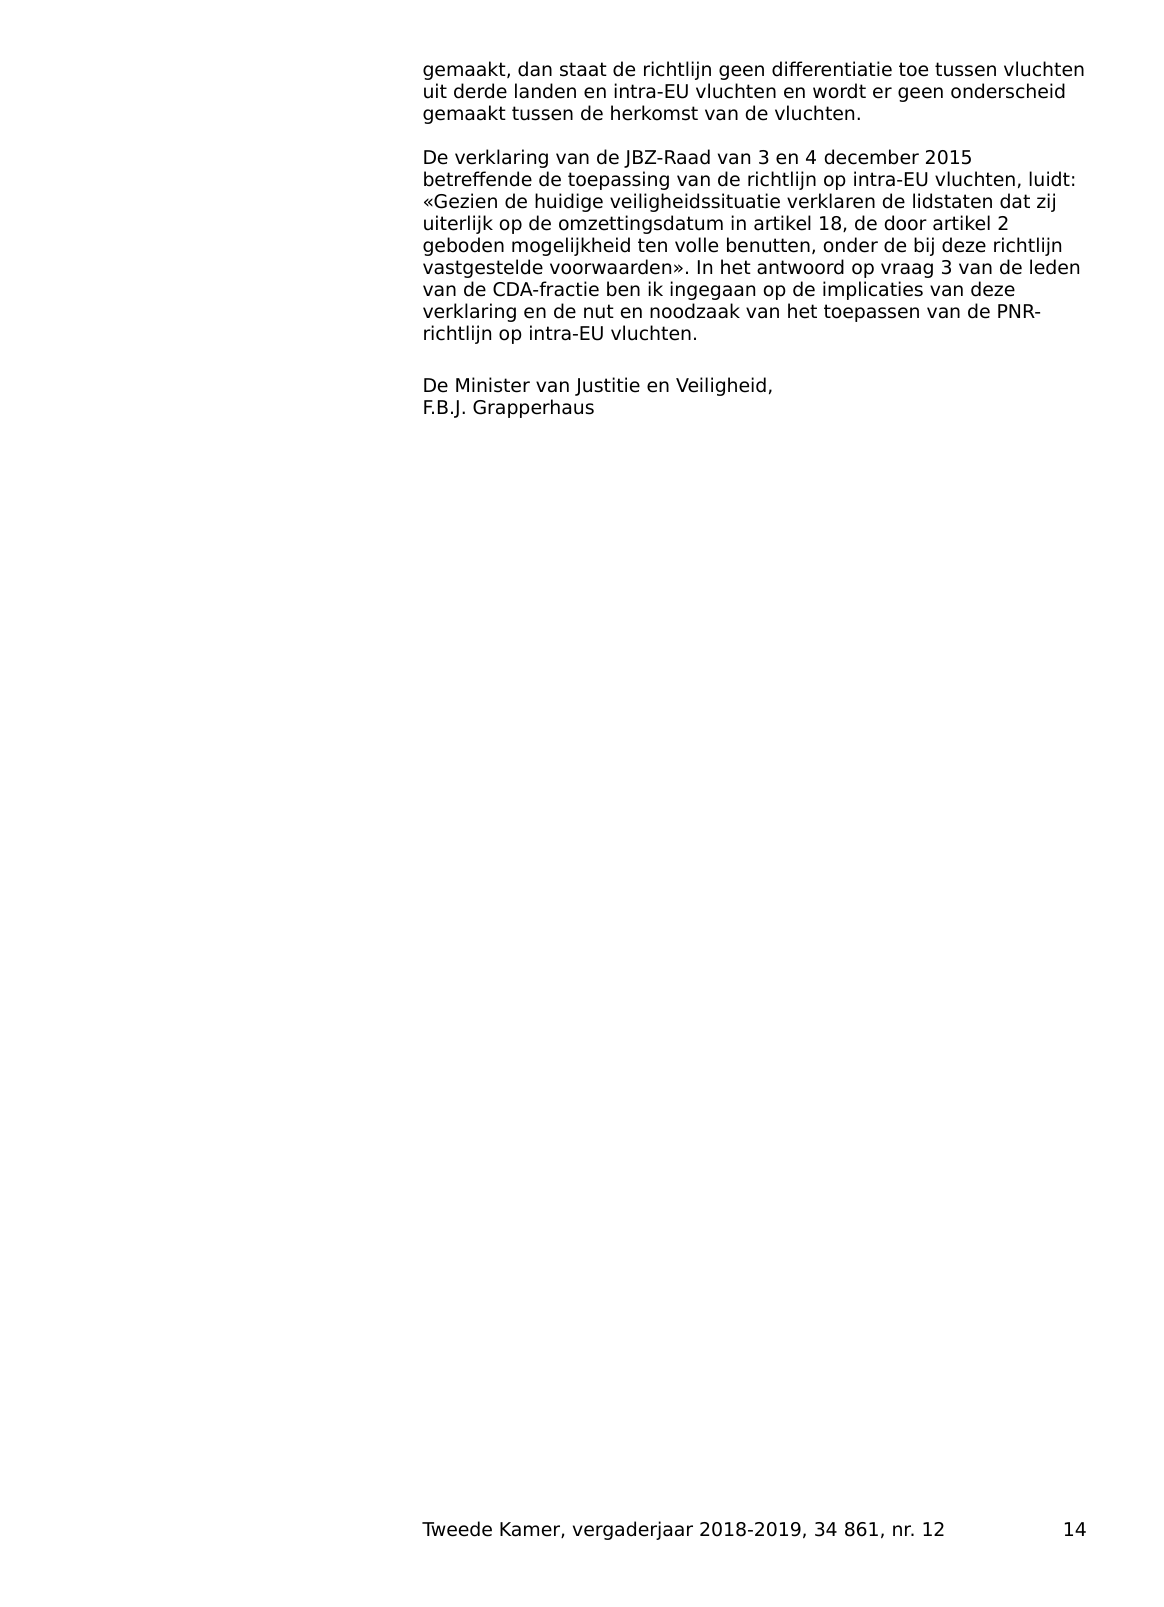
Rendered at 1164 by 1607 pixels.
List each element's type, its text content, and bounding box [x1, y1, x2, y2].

text gemaakt, dan staat de richtlijn geen differentiatie toe tussen vluchten uit derde landen en intra-EU vluchten en wordt er geen onderscheid gemaakt tussen de herkomst van de vluchten. [422, 59, 1087, 125]
text De Minister van Justitie en Veiligheid, F.B.J. Grapperhaus [422, 375, 1087, 419]
text De verklaring van de JBZ-Raad van 3 en 4 december 2015 betreffende de toepassing van de richtlijn op intra-EU vluchten, luidt: «Gezien de huidige veiligheidssituatie verklaren de lidstaten dat zij uiterlijk op de omzettingsdatum in artikel 18, de door artikel 2 geboden mogelijkheid ten volle benutten, onder de bij deze richtlijn vastgestelde voorwaarden». In het antwoord op vraag 3 van de leden van de CDA-fractie ben ik ingegaan op de implicaties van deze verklaring en de nut en noodzaak van het toepassen van de PNR-richtlijn op intra-EU vluchten. [422, 147, 1087, 345]
